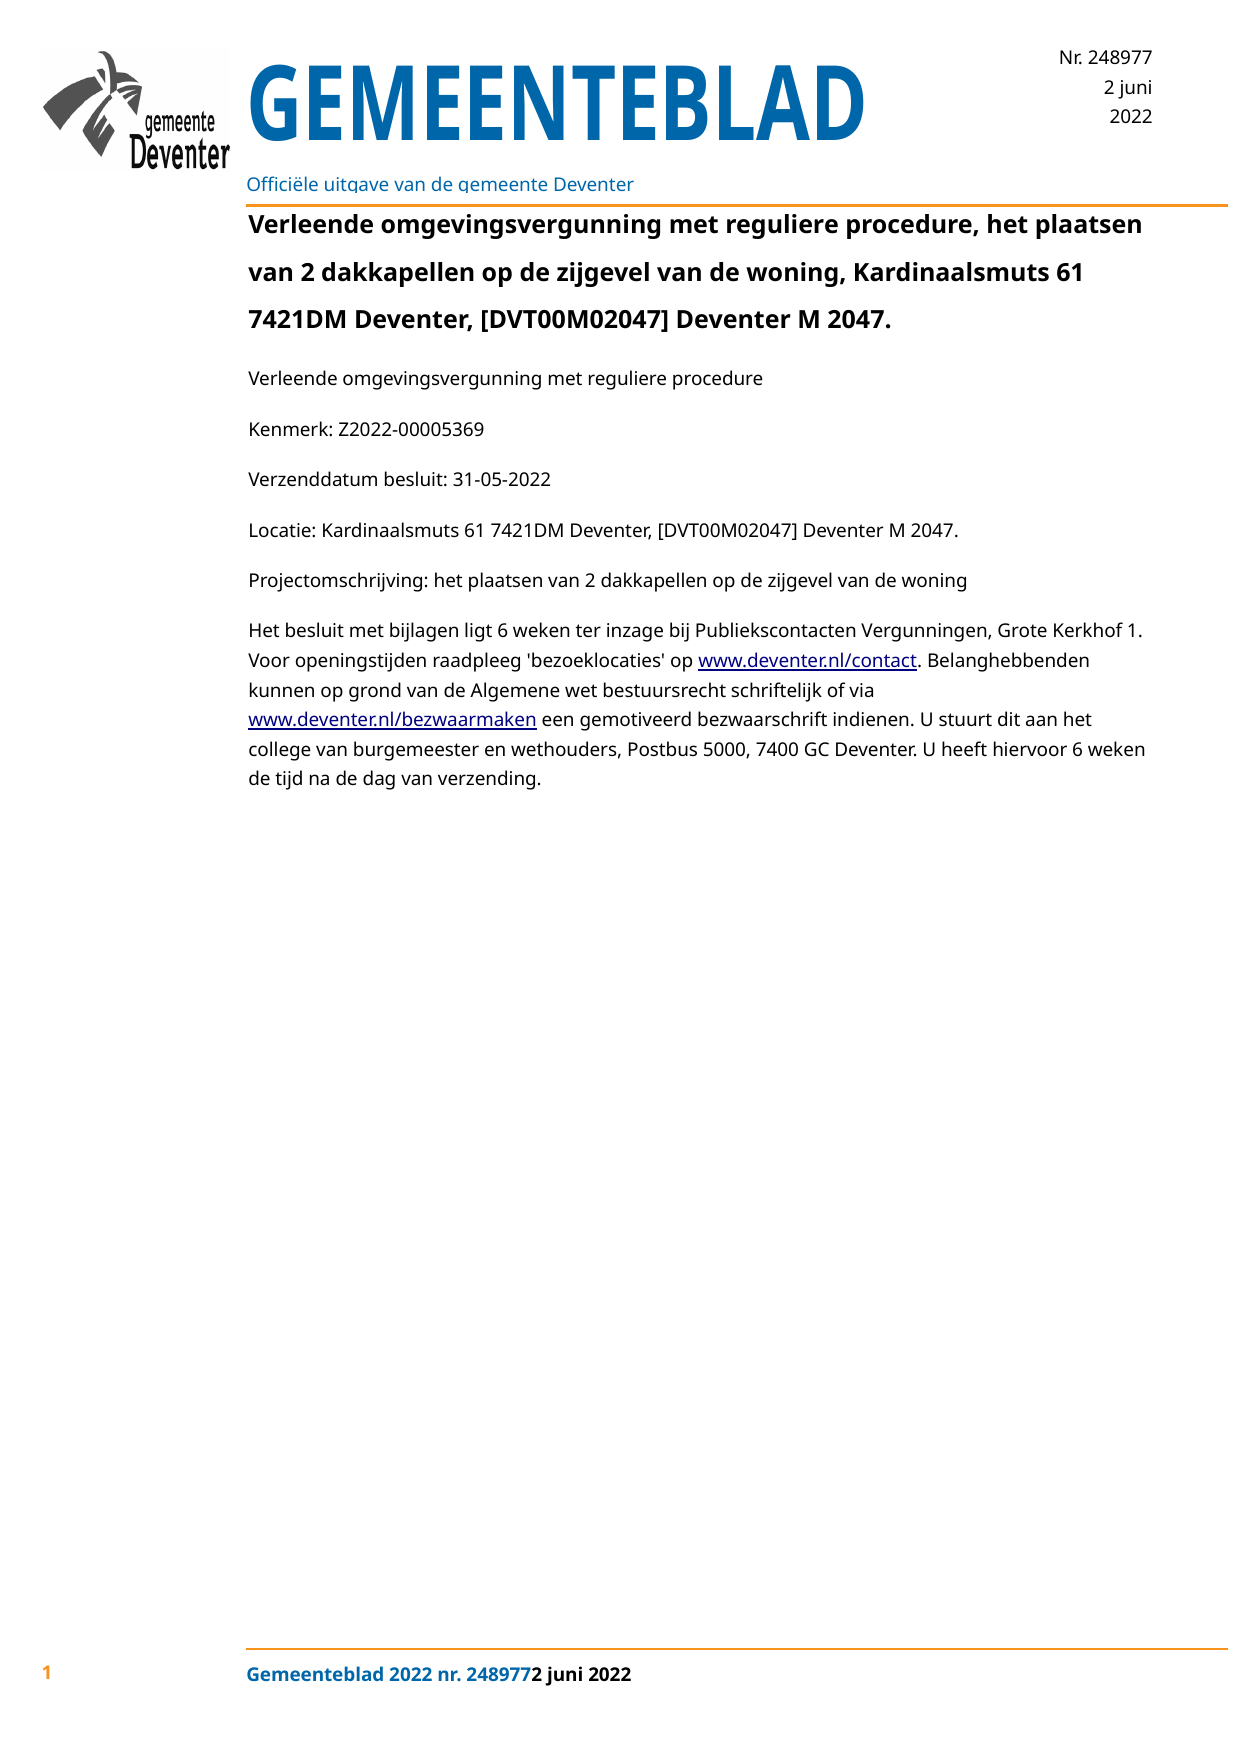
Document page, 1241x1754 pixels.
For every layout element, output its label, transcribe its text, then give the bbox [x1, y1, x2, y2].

text Verleende omgevingsvergunning met reguliere procedure, het plaatsen van 2 dakkapellen op de zijgevel van de woning, Kardinaalsmuts 61 7421DM Deventer, [DVT00M02047] Deventer M 2047. [248, 207, 1152, 336]
text Kenmerk: Z2022-00005369 [248, 416, 1152, 442]
text Het besluit met bijlagen ligt 6 weken ter inzage bij Publiekscontacten Vergunningen, Grote Kerkhof 1. Voor openingstijden raadpleeg 'bezoeklocaties' op www.deventer.nl/contact. Belanghebbenden kunnen op grond van de Algemene wet bestuursrecht schriftelijk of via www.deventer.nl/bezwaarmaken een gemotiveerd bezwaarschrift indienen. U stuurt dit aan het college van burgemeester en wethouders, Postbus 5000, 7400 GC Deventer. U heeft hiervoor 6 weken de tijd na de dag van verzending. [248, 618, 1152, 791]
picture [41, 47, 231, 172]
text Projectomschrijving: het plaatsen van 2 dakkapellen op de zijgevel van de woning [248, 567, 1152, 593]
text Verleende omgevingsvergunning met reguliere procedure [248, 366, 1152, 391]
text Locatie: Kardinaalsmuts 61 7421DM Deventer, [DVT00M02047] Deventer M 2047. [248, 517, 1152, 542]
text Verzenddatum besluit: 31-05-2022 [248, 466, 1152, 492]
